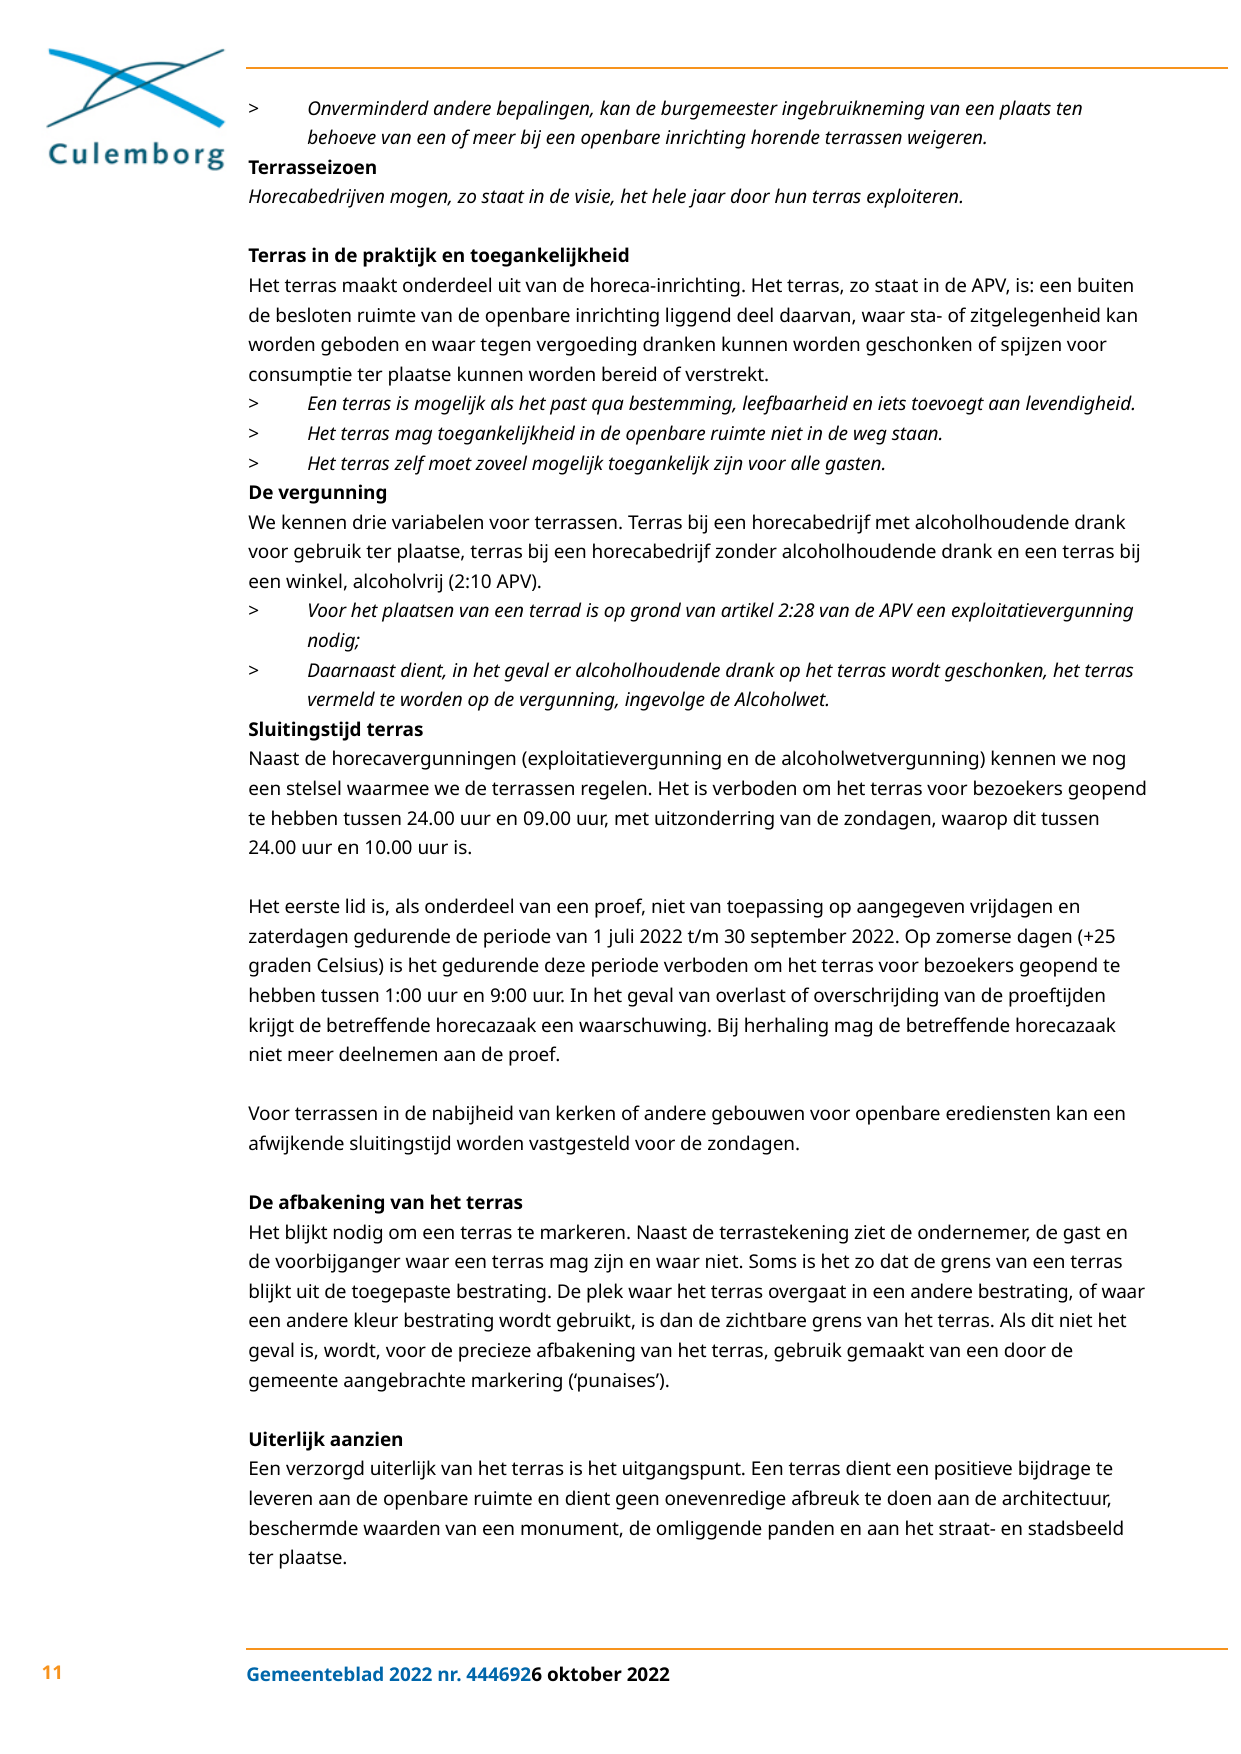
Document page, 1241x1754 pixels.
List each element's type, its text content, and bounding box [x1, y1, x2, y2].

text Een verzorgd uiterlijk van het terras is het uitgangspunt. Een terras dient een positieve bijdrage te leveren aan de openbare ruimte en dient geen onevenredige afbreuk te doen aan de architectuur, beschermde waarden van een monument, de omliggende panden en aan het straat‐ en stadsbeeld ter plaatse. [248, 1456, 1152, 1570]
text Het terras maakt onderdeel uit van de horeca-inrichting. Het terras, zo staat in de APV, is: een buiten de besloten ruimte van de openbare inrichting liggend deel daarvan, waar sta- of zitgelegenheid kan worden geboden en waar tegen vergoeding dranken kunnen worden geschonken of spijzen voor consumptie ter plaatse kunnen worden bereid of verstrekt. [248, 272, 1152, 387]
list Het terras mag toegankelijkheid in de openbare ruimte niet in de weg staan. [248, 420, 1152, 446]
list Een terras is mogelijk als het past qua bestemming, leefbaarheid en iets toevoegt aan levendigheid. [248, 391, 1152, 416]
list Onverminderd andere bepalingen, kan de burgemeester ingebruikneming van een plaats ten behoeve van een of meer bij een openbare inrichting horende terrassen weigeren. [248, 95, 1152, 150]
text Het blijkt nodig om een terras te markeren. Naast de terrastekening ziet de ondernemer, de gast en de voorbijganger waar een terras mag zijn en waar niet. Soms is het zo dat de grens van een terras blijkt uit de toegepaste bestrating. De plek waar het terras overgaat in een andere bestrating, of waar een andere kleur bestrating wordt gebruikt, is dan de zichtbare grens van het terras. Als dit niet het geval is, wordt, voor de precieze afbakening van het terras, gebruik gemaakt van een door de gemeente aangebrachte markering (‘punaises’). [248, 1219, 1152, 1393]
list Het terras zelf moet zoveel mogelijk toegankelijk zijn voor alle gasten. [248, 450, 1152, 476]
text Terras in de praktijk en toegankelijkheid [248, 243, 1152, 268]
text Naast de horecavergunningen (exploitatievergunning en de alcoholwetvergunning) kennen we nog een stelsel waarmee we de terrassen regelen. Het is verboden om het terras voor bezoekers geopend te hebben tussen 24.00 uur en 09.00 uur, met uitzonderring van de zondagen, waarop dit tussen 24.00 uur en 10.00 uur is. [248, 746, 1152, 860]
list Daarnaast dient, in het geval er alcoholhoudende drank op het terras wordt geschonken, het terras vermeld te worden op de vergunning, ingevolge de Alcoholwet. [248, 657, 1152, 712]
list Voor het plaatsen van een terrad is op grond van artikel 2:28 van de APV een exploitatievergunning nodig; [248, 598, 1152, 653]
text De afbakening van het terras [248, 1189, 1152, 1215]
text Terrasseizoen [248, 154, 1152, 180]
text Uiterlijk aanzien [248, 1426, 1152, 1452]
text Sluitingstijd terras [248, 716, 1152, 742]
text Horecabedrijven mogen, zo staat in de visie, het hele jaar door hun terras exploiteren. [248, 183, 1152, 209]
text De vergunning [248, 479, 1152, 505]
picture [41, 47, 231, 172]
text Het eerste lid is, als onderdeel van een proef, niet van toepassing op aangegeven vrijdagen en zaterdagen gedurende de periode van 1 juli 2022 t/m 30 september 2022. Op zomerse dagen (+25 graden Celsius) is het gedurende deze periode verboden om het terras voor bezoekers geopend te hebben tussen 1:00 uur en 9:00 uur. In het geval van overlast of overschrijding van de proeftijden krijgt de betreffende horecazaak een waarschuwing. Bij herhaling mag de betreffende horecazaak niet meer deelnemen aan de proef. [248, 893, 1152, 1067]
text Voor terrassen in de nabijheid van kerken of andere gebouwen voor openbare erediensten kan een afwijkende sluitingstijd worden vastgesteld voor de zondagen. [248, 1101, 1152, 1156]
text We kennen drie variabelen voor terrassen. Terras bij een horecabedrijf met alcoholhoudende drank voor gebruik ter plaatse, terras bij een horecabedrijf zonder alcoholhoudende drank en een terras bij een winkel, alcoholvrij (2:10 APV). [248, 509, 1152, 594]
